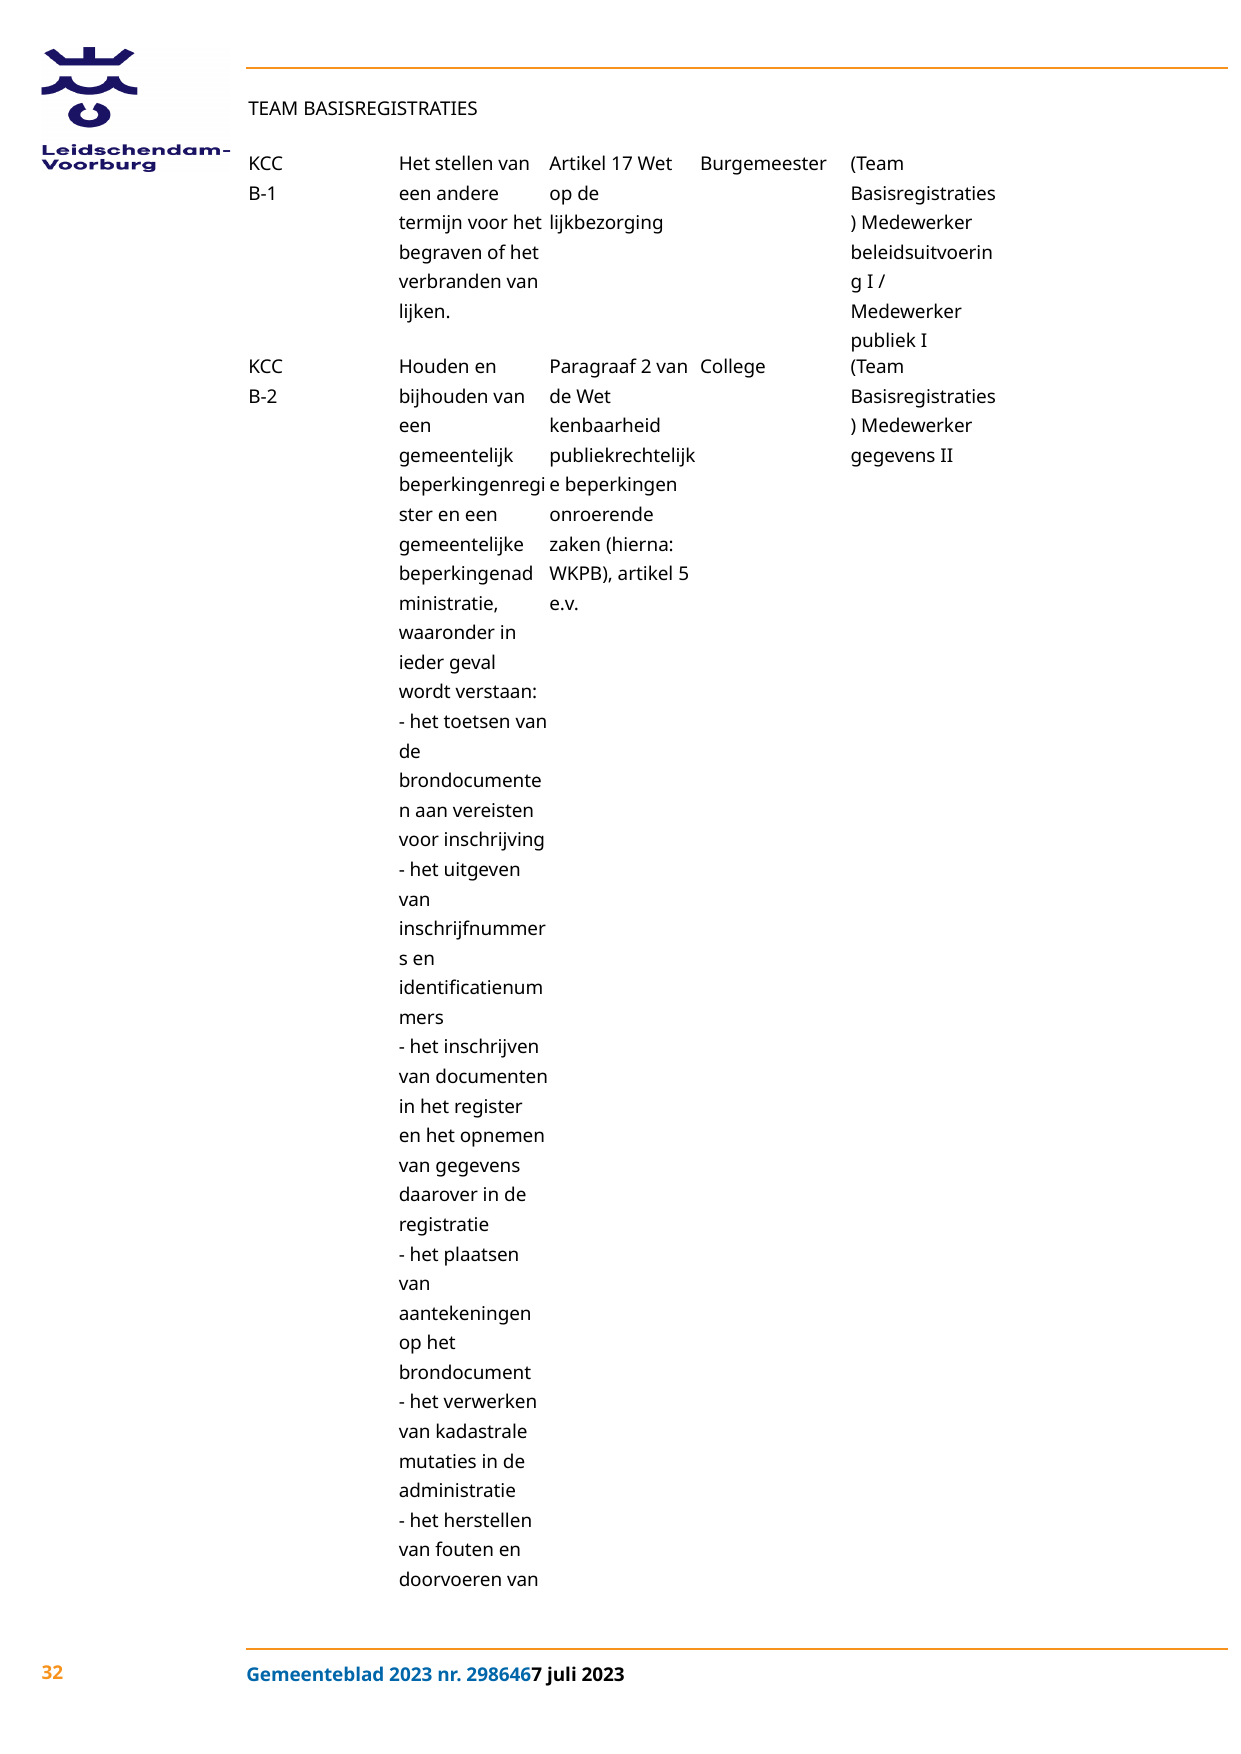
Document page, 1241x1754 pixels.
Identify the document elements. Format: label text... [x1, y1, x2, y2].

table_cell KCC B-2 [248, 353, 398, 1592]
table_cell College [700, 353, 850, 1592]
table_cell [1001, 353, 1152, 1592]
table_cell KCC B-1 [248, 150, 398, 353]
table_cell [1001, 150, 1152, 353]
table_cell TEAM BASISREGISTRATIES [248, 95, 1152, 150]
table_cell (Team Basisregistraties) Medewerker gegevens II [850, 353, 1001, 1592]
table_cell Houden en bijhouden van een gemeentelijk beperkingenregister en een gemeentelijke beperkingenadministratie, waaronder in ieder geval wordt verstaan: - het toetsen van de brondocumenten aan vereisten voor inschrijving - het uitgeven van inschrijfnummers en identificatienummers - het inschrijven van documenten in het register en het opnemen van gegevens daarover in de registratie - het plaatsen van aantekeningen op het brondocument - het verwerken van kadastrale mutaties in de administratie - het herstellen van fouten en doorvoeren van [399, 353, 549, 1592]
table_cell Het stellen van een andere termijn voor het begraven of het verbranden van lijken. [399, 150, 549, 353]
table_cell (Team Basisregistraties) Medewerker beleidsuitvoering I / Medewerker publiek I [850, 150, 1001, 353]
picture [41, 47, 231, 172]
table_cell Artikel 17 Wet op de lijkbezorging [549, 150, 700, 353]
table_cell Burgemeester [700, 150, 850, 353]
table_cell Paragraaf 2 van de Wet kenbaarheid publiekrechtelijke beperkingen onroerende zaken (hierna: WKPB), artikel 5 e.v. [549, 353, 700, 1592]
